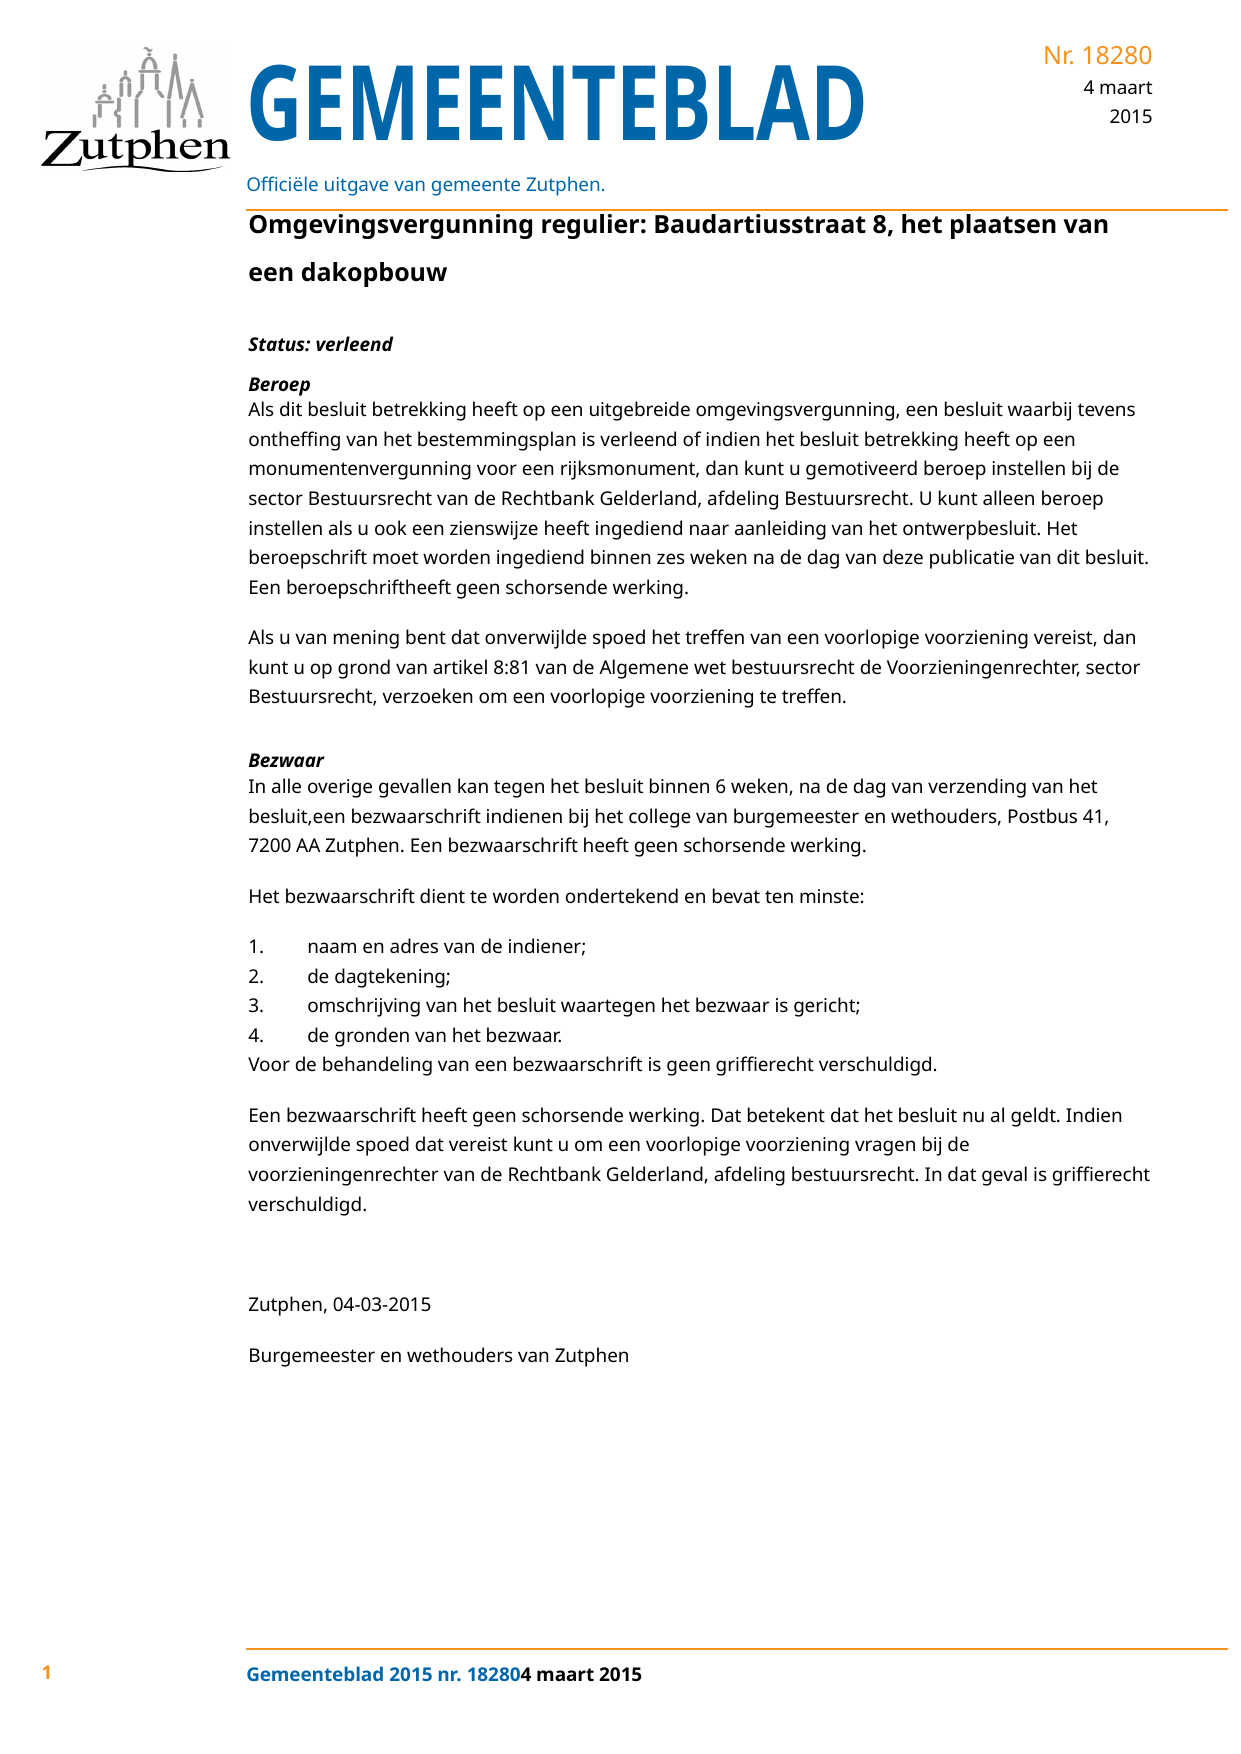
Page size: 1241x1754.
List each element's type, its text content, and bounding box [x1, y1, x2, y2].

text Bezwaar [248, 747, 1152, 773]
text Voor de behandeling van een bezwaarschrift is geen griffierecht verschuldigd. [248, 1052, 1152, 1077]
list de gronden van het bezwaar. [248, 1022, 1152, 1048]
text Burgemeester en wethouders van Zutphen [248, 1342, 1152, 1368]
list de dagtekening; [248, 963, 1152, 988]
text In alle overige gevallen kan tegen het besluit binnen 6 weken, na de dag van verzending van het besluit,een bezwaarschrift indienen bij het college van burgemeester en wethouders, Postbus 41, 7200 AA Zutphen. Een bezwaarschrift heeft geen schorsende werking. [248, 773, 1152, 858]
text Beroep [248, 371, 1152, 396]
list naam en adres van de indiener; [248, 933, 1152, 959]
text Omgevingsvergunning regulier: Baudartiusstraat 8, het plaatsen van een dakopbouw [248, 211, 1152, 288]
text Status: verleend [248, 331, 1152, 357]
text Het bezwaarschrift dient te worden ondertekend en bevat ten minste: [248, 883, 1152, 908]
picture [41, 47, 231, 172]
list omschrijving van het besluit waartegen het bezwaar is gericht; [248, 992, 1152, 1018]
text Een bezwaarschrift heeft geen schorsende werking. Dat betekent dat het besluit nu al geldt. Indien onverwijlde spoed dat vereist kunt u om een voorlopige voorziening vragen bij de voorzieningenrechter van de Rechtbank Gelderland, afdeling bestuursrecht. In dat geval is griffierecht verschuldigd. [248, 1102, 1152, 1216]
text Zutphen, 04-03-2015 [248, 1292, 1152, 1317]
text Als u van mening bent dat onverwijlde spoed het treffen van een voorlopige voorziening vereist, dan kunt u op grond van artikel 8:81 van de Algemene wet bestuursrecht de Voorzieningenrechter, sector Bestuursrecht, verzoeken om een voorlopige voorziening te treffen. [248, 624, 1152, 709]
text Als dit besluit betrekking heeft op een uitgebreide omgevingsvergunning, een besluit waarbij tevens ontheffing van het bestemmingsplan is verleend of indien het besluit betrekking heeft op een monumentenvergunning voor een rijksmonument, dan kunt u gemotiveerd beroep instellen bij de sector Bestuursrecht van de Rechtbank Gelderland, afdeling Bestuursrecht. U kunt alleen beroep instellen als u ook een zienswijze heeft ingediend naar aanleiding van het ontwerpbesluit. Het beroepschrift moet worden ingediend binnen zes weken na de dag van deze publicatie van dit besluit. Een beroepschriftheeft geen schorsende werking. [248, 396, 1152, 600]
